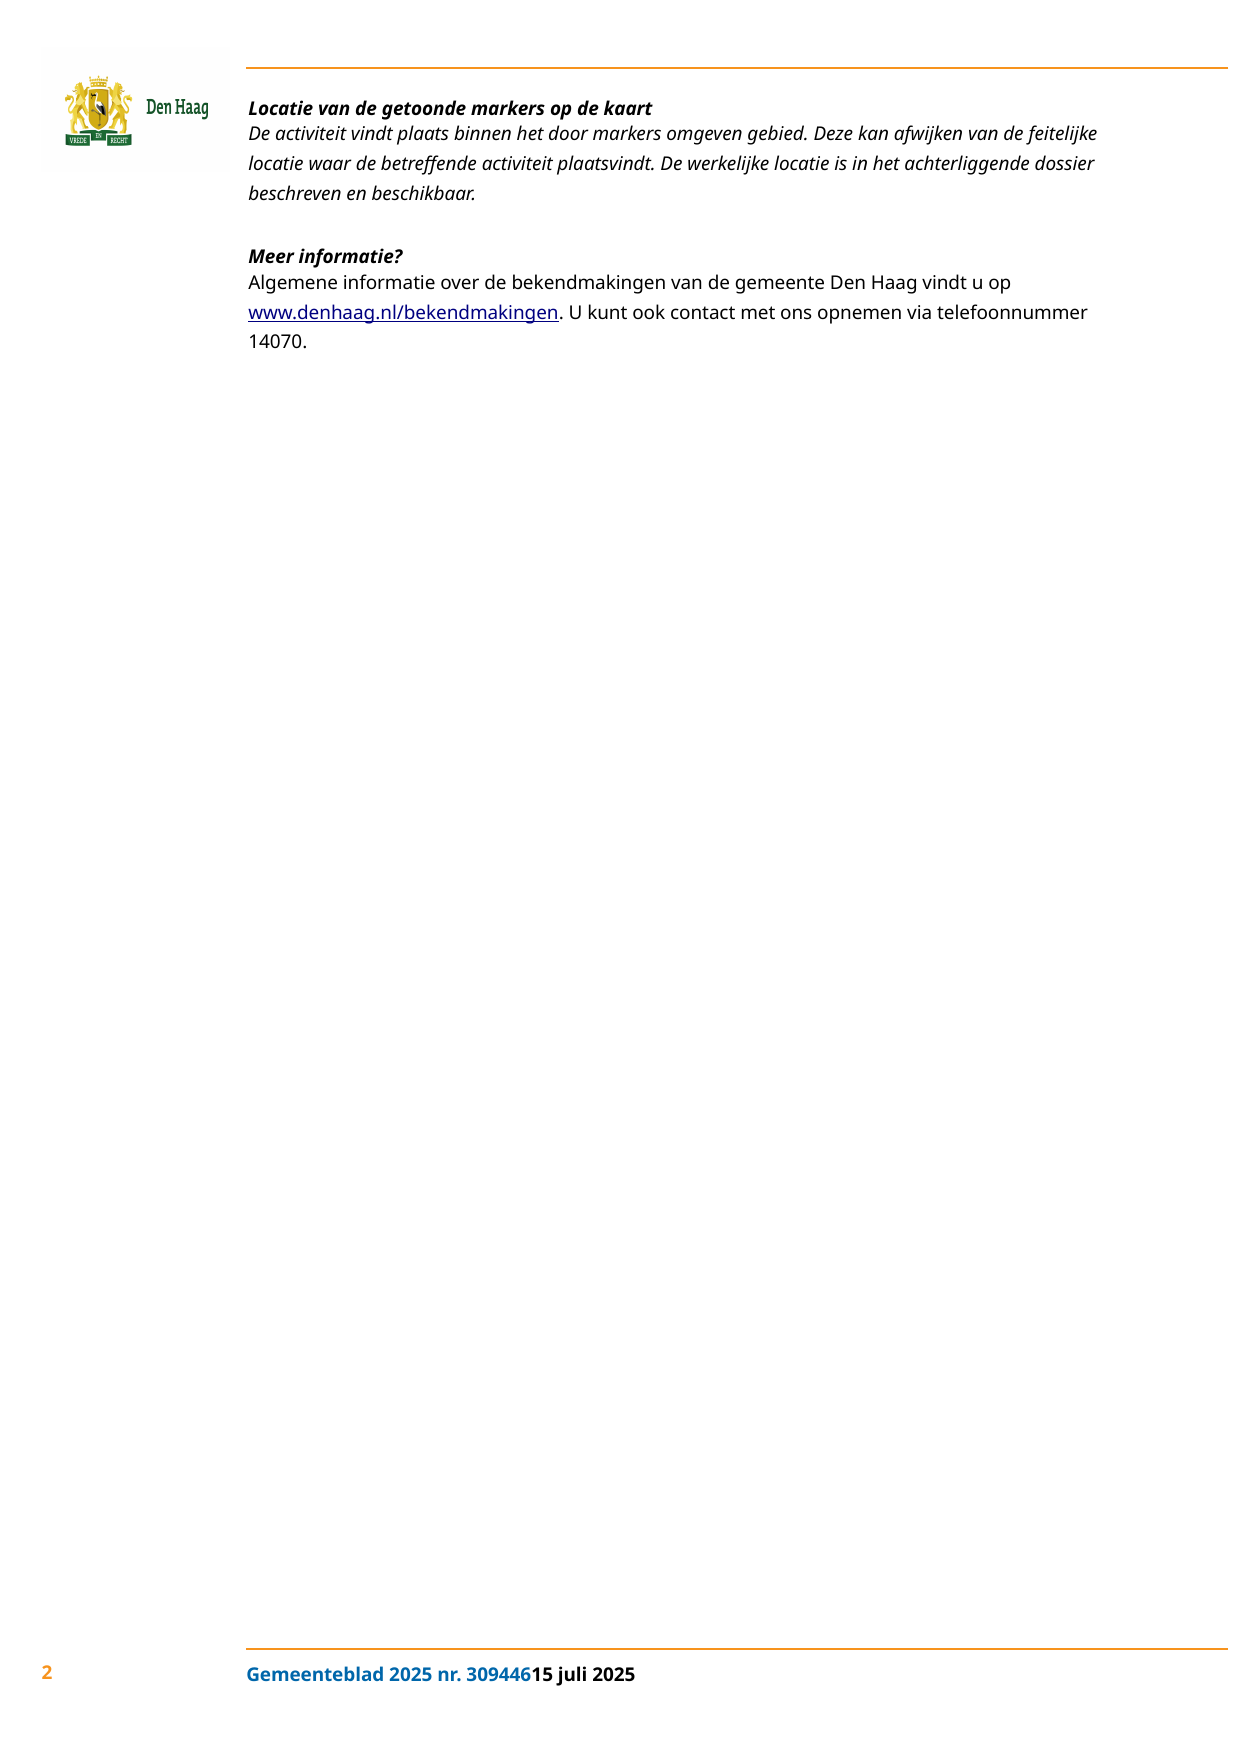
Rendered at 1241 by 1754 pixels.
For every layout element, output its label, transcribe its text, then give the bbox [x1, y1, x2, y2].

text Meer informatie? [248, 244, 1152, 269]
picture [41, 47, 231, 172]
text Algemene informatie over de bekendmakingen van de gemeente Den Haag vindt u op www.denhaag.nl/bekendmakingen. U kunt ook contact met ons opnemen via telefoonnummer 14070. [248, 269, 1152, 354]
text Locatie van de getoonde markers op de kaart [248, 95, 1152, 121]
text De activiteit vindt plaats binnen het door markers omgeven gebied. Deze kan afwijken van de feitelijke locatie waar de betreffende activiteit plaatsvindt. De werkelijke locatie is in het achterliggende dossier beschreven en beschikbaar. [248, 121, 1152, 205]
